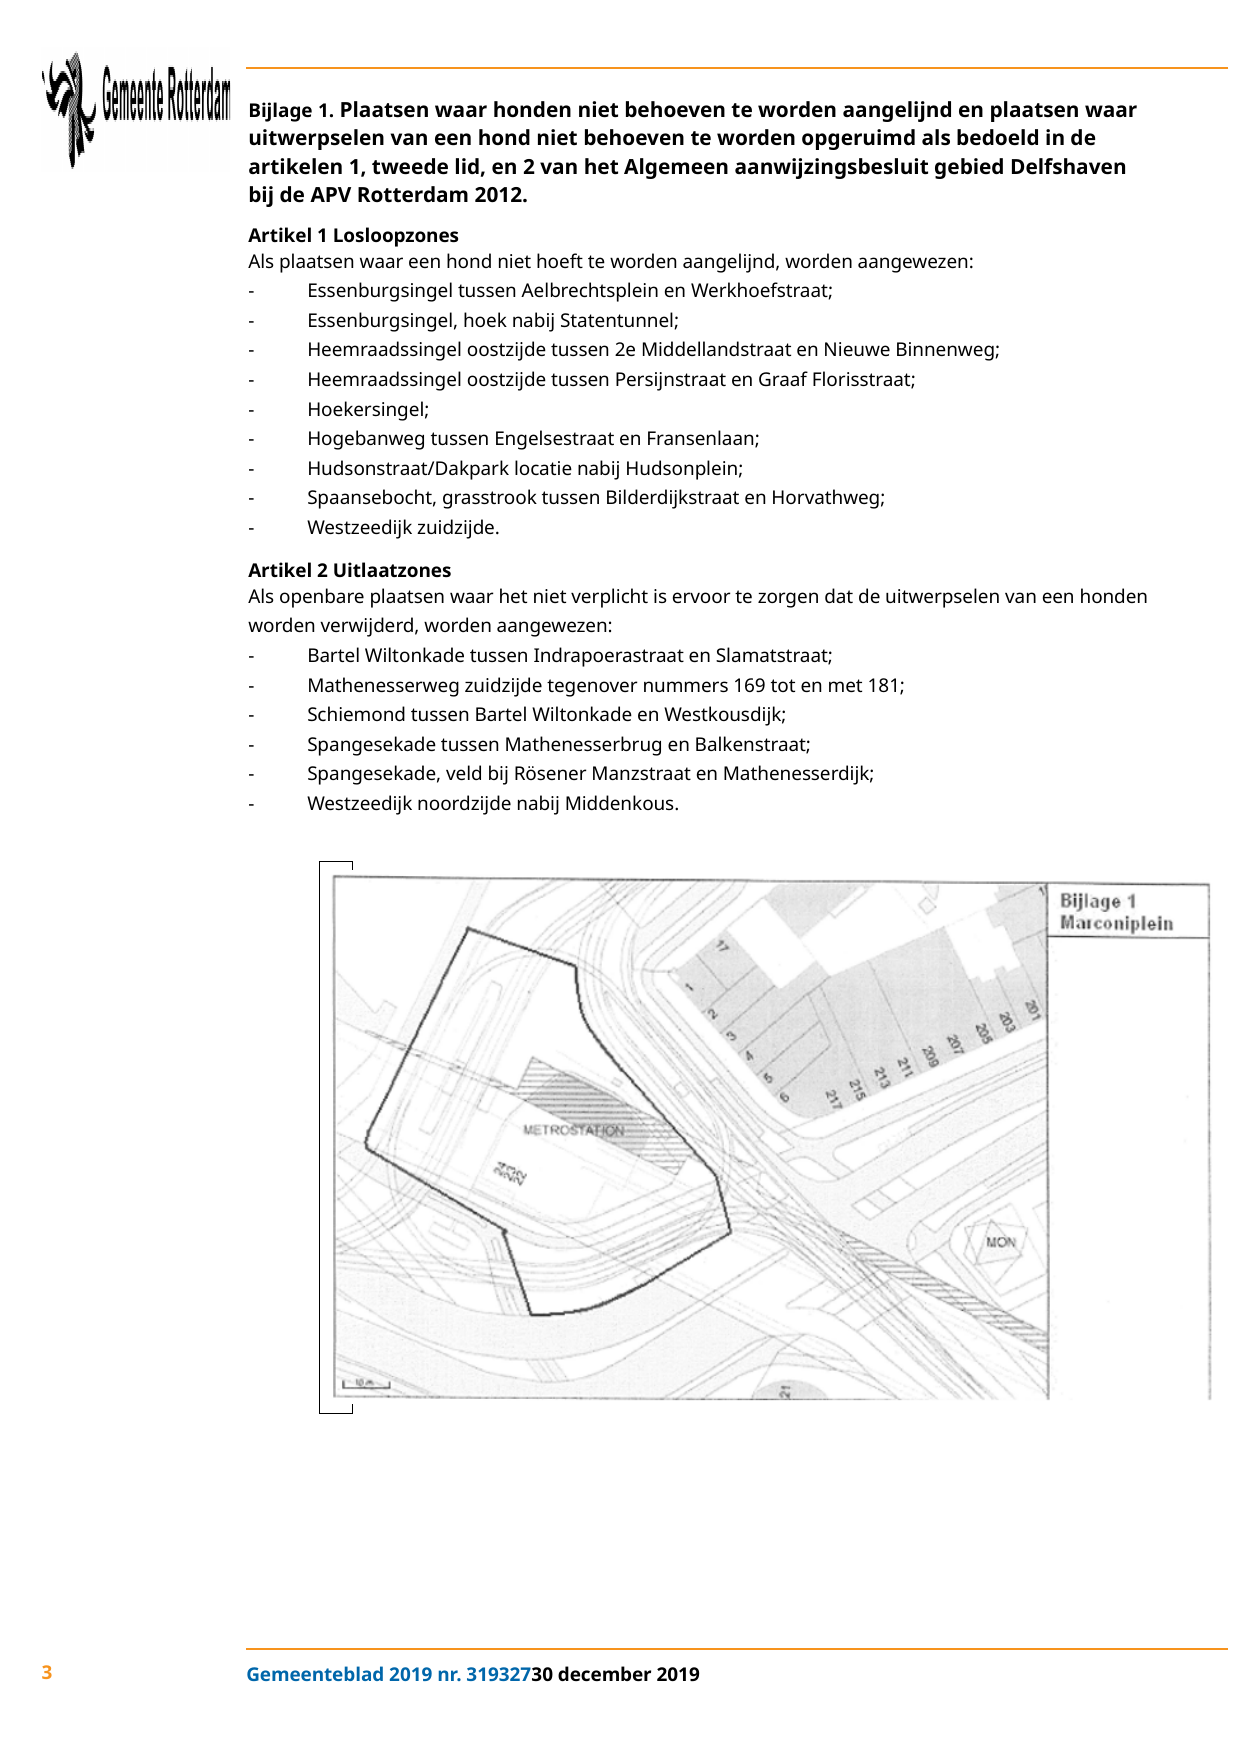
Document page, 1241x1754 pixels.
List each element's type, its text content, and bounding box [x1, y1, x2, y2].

list Essenburgsingel, hoek nabij Statentunnel; [248, 307, 1152, 333]
text Artikel 1 Losloopzones [248, 222, 1152, 248]
list Spaansebocht, grasstrook tussen Bilderdijkstraat en Horvathweg; [248, 484, 1152, 510]
list Spangesekade tussen Mathenesserbrug en Balkenstraat; [248, 731, 1152, 757]
list Heemraadssingel oostzijde tussen 2e Middellandstraat en Nieuwe Binnenweg; [248, 337, 1152, 362]
list Spangesekade, veld bij Rösener Manzstraat en Mathenesserdijk; [248, 761, 1152, 786]
text Als openbare plaatsen waar het niet verplicht is ervoor te zorgen dat de uitwerpselen van een honden worden verwijderd, worden aangewezen: [248, 583, 1152, 638]
list Hogebanweg tussen Engelsestraat en Fransenlaan; [248, 425, 1152, 451]
list Schiemond tussen Bartel Wiltonkade en Westkousdijk; [248, 701, 1152, 727]
text Artikel 2 Uitlaatzones [248, 557, 1152, 583]
list Heemraadssingel oostzijde tussen Persijnstraat en Graaf Florisstraat; [248, 366, 1152, 392]
list Westzeedijk noordzijde nabij Middenkous. [248, 790, 1152, 816]
picture [327, 870, 1214, 1404]
list Hoekersingel; [248, 396, 1152, 422]
text Als plaatsen waar een hond niet hoeft te worden aangelijnd, worden aangewezen: [248, 248, 1152, 274]
list Hudsonstraat/Dakpark locatie nabij Hudsonplein; [248, 455, 1152, 481]
list Bartel Wiltonkade tussen Indrapoerastraat en Slamatstraat; [248, 642, 1152, 668]
list Essenburgsingel tussen Aelbrechtsplein en Werkhoefstraat; [248, 277, 1152, 303]
picture [41, 47, 231, 172]
list Mathenesserweg zuidzijde tegenover nummers 169 tot en met 181; [248, 672, 1152, 697]
text Bijlage 1. Plaatsen waar honden niet behoeven te worden aangelijnd en plaatsen waar uitwerpselen van een hond niet behoeven te worden opgeruimd als bedoeld in de artikelen 1, tweede lid, en 2 van het Algemeen aanwijzingsbesluit gebied Delfshaven bij de APV Rotterdam 2012. [248, 95, 1152, 209]
list Westzeedijk zuidzijde. [248, 514, 1152, 540]
